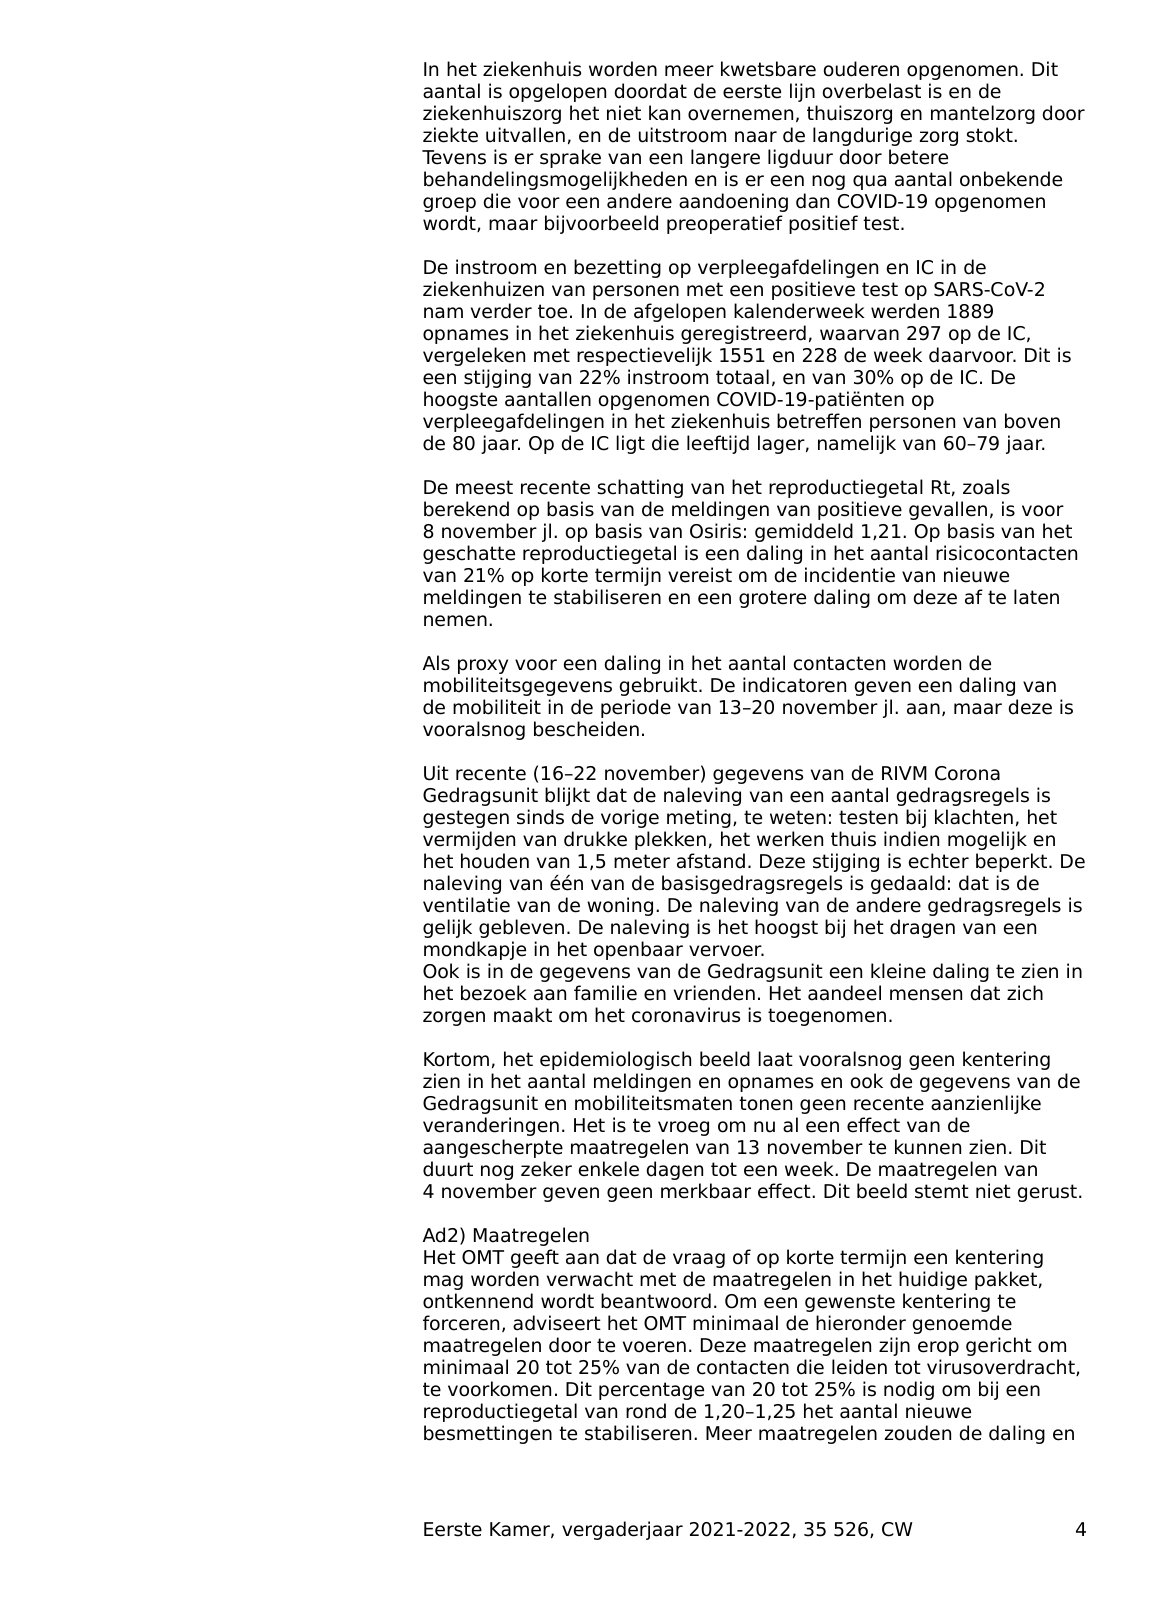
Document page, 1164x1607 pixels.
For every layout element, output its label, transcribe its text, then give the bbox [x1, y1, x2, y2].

text De meest recente schatting van het reproductiegetal Rt, zoals berekend op basis van de meldingen van positieve gevallen, is voor 8 november jl. op basis van Osiris: gemiddeld 1,21. Op basis van het geschatte reproductiegetal is een daling in het aantal risicocontacten van 21% op korte termijn vereist om de incidentie van nieuwe meldingen te stabiliseren en een grotere daling om deze af te laten nemen. [422, 477, 1087, 631]
text Ook is in de gegevens van de Gedragsunit een kleine daling te zien in het bezoek aan familie en vrienden. Het aandeel mensen dat zich zorgen maakt om het coronavirus is toegenomen. [422, 961, 1087, 1027]
text Als proxy voor een daling in het aantal contacten worden de mobiliteitsgegevens gebruikt. De indicatoren geven een daling van de mobiliteit in de periode van 13–20 november jl. aan, maar deze is vooralsnog bescheiden. [422, 653, 1087, 741]
text Het OMT geeft aan dat de vraag of op korte termijn een kentering mag worden verwacht met de maatregelen in het huidige pakket, ontkennend wordt beantwoord. Om een gewenste kentering te forceren, adviseert het OMT minimaal de hieronder genoemde maatregelen door te voeren. Deze maatregelen zijn erop gericht om minimaal 20 tot 25% van de contacten die leiden tot virusoverdracht, te voorkomen. Dit percentage van 20 tot 25% is nodig om bij een reproductiegetal van rond de 1,20–1,25 het aantal nieuwe besmettingen te stabiliseren. Meer maatregelen zouden de daling en [422, 1247, 1087, 1445]
text Kortom, het epidemiologisch beeld laat vooralsnog geen kentering zien in het aantal meldingen en opnames en ook de gegevens van de Gedragsunit en mobiliteitsmaten tonen geen recente aanzienlijke veranderingen. Het is te vroeg om nu al een effect van de aangescherpte maatregelen van 13 november te kunnen zien. Dit duurt nog zeker enkele dagen tot een week. De maatregelen van 4 november geven geen merkbaar effect. Dit beeld stemt niet gerust. [422, 1049, 1087, 1203]
text Ad2) Maatregelen [422, 1225, 1087, 1247]
text In het ziekenhuis worden meer kwetsbare ouderen opgenomen. Dit aantal is opgelopen doordat de eerste lijn overbelast is en de ziekenhuiszorg het niet kan overnemen, thuiszorg en mantelzorg door ziekte uitvallen, en de uitstroom naar de langdurige zorg stokt. Tevens is er sprake van een langere ligduur door betere behandelingsmogelijkheden en is er een nog qua aantal onbekende groep die voor een andere aandoening dan COVID-19 opgenomen wordt, maar bijvoorbeeld preoperatief positief test. [422, 59, 1087, 235]
text De instroom en bezetting op verpleegafdelingen en IC in de ziekenhuizen van personen met een positieve test op SARS-CoV-2 nam verder toe. In de afgelopen kalenderweek werden 1889 opnames in het ziekenhuis geregistreerd, waarvan 297 op de IC, vergeleken met respectievelijk 1551 en 228 de week daarvoor. Dit is een stijging van 22% instroom totaal, en van 30% op de IC. De hoogste aantallen opgenomen COVID-19-patiënten op verpleegafdelingen in het ziekenhuis betreffen personen van boven de 80 jaar. Op de IC ligt die leeftijd lager, namelijk van 60–79 jaar. [422, 257, 1087, 455]
text Uit recente (16–22 november) gegevens van de RIVM Corona Gedragsunit blijkt dat de naleving van een aantal gedragsregels is gestegen sinds de vorige meting, te weten: testen bij klachten, het vermijden van drukke plekken, het werken thuis indien mogelijk en het houden van 1,5 meter afstand. Deze stijging is echter beperkt. De naleving van één van de basisgedragsregels is gedaald: dat is de ventilatie van de woning. De naleving van de andere gedragsregels is gelijk gebleven. De naleving is het hoogst bij het dragen van een mondkapje in het openbaar vervoer. [422, 763, 1087, 961]
